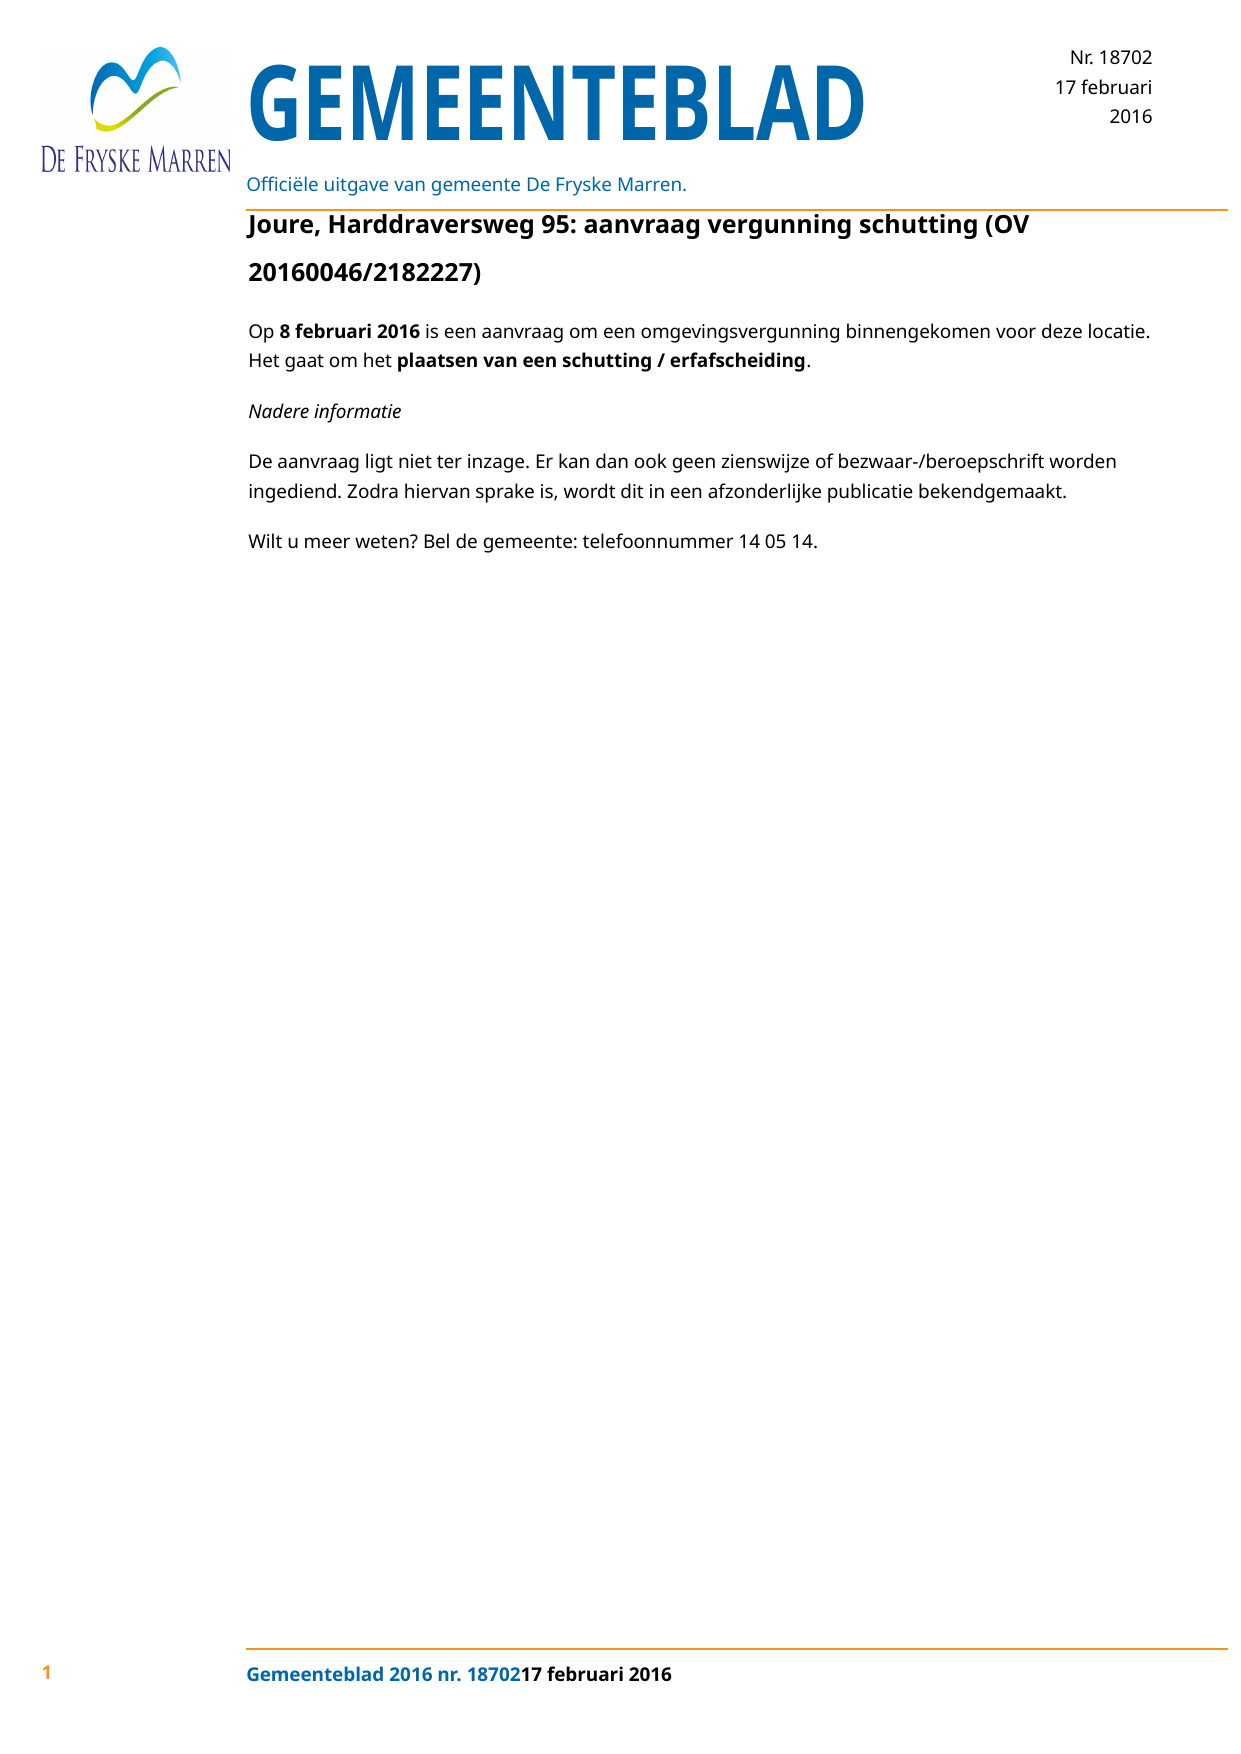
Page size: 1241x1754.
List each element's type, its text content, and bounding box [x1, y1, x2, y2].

picture [41, 47, 231, 172]
text Nadere informatie [248, 398, 1152, 424]
text Op 8 februari 2016 is een aanvraag om een omgevingsvergunning binnengekomen voor deze locatie. Het gaat om het plaatsen van een schutting / erfafscheiding. [248, 318, 1152, 373]
text De aanvraag ligt niet ter inzage. Er kan dan ook geen zienswijze of bezwaar-/beroepschrift worden ingediend. Zodra hiervan sprake is, wordt dit in een afzonderlijke publicatie bekendgemaakt. [248, 448, 1152, 504]
text Wilt u meer weten? Bel de gemeente: telefoonnummer 14 05 14. [248, 528, 1152, 554]
text Joure, Harddraversweg 95: aanvraag vergunning schutting (OV 20160046/2182227) [248, 211, 1152, 288]
